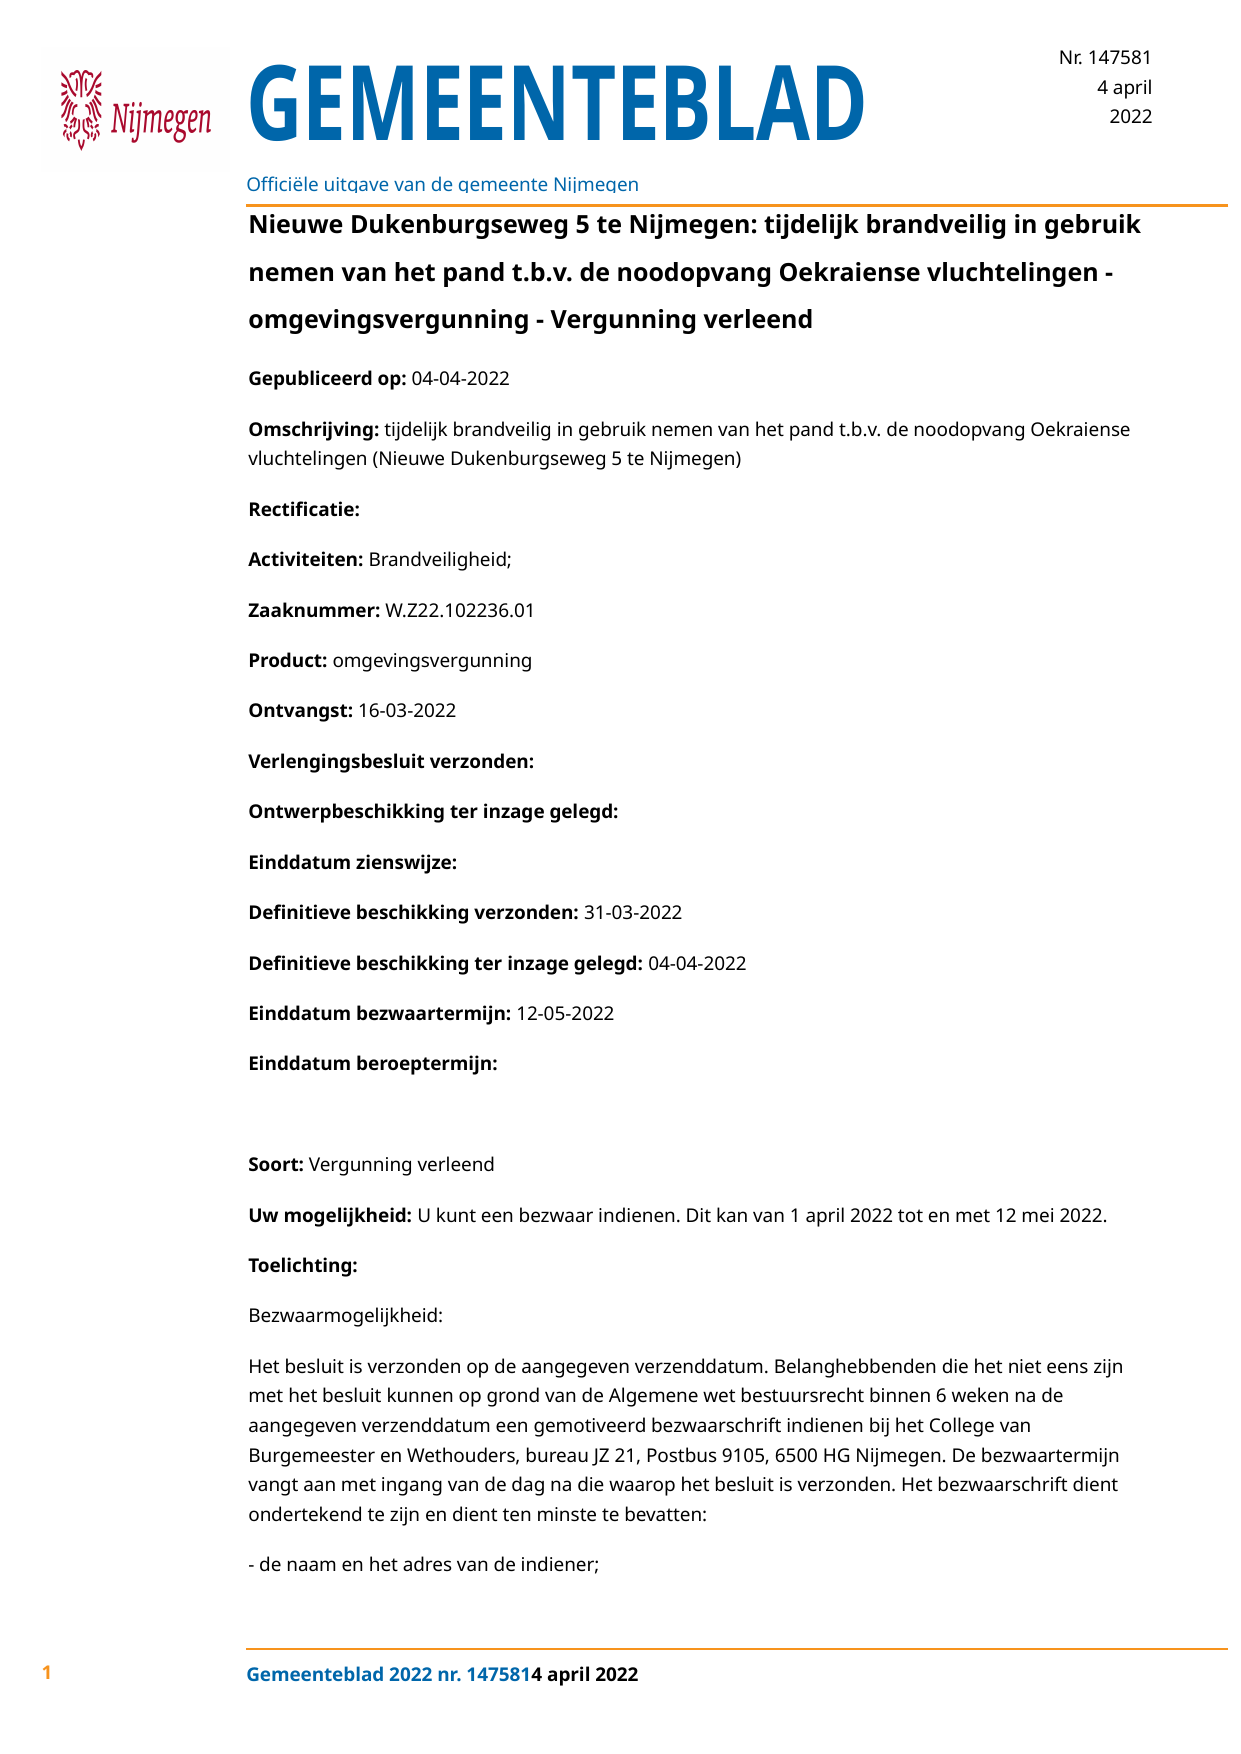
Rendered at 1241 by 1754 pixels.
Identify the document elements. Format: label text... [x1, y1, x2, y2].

text Einddatum zienswijze: [248, 849, 1152, 874]
text Uw mogelijkheid: U kunt een bezwaar indienen. Dit kan van 1 april 2022 tot en met 12 mei 2022. [248, 1202, 1152, 1227]
text Gepubliceerd op: 04-04-2022 [248, 366, 1152, 391]
text Rectificatie: [248, 496, 1152, 522]
text Zaaknummer: W.Z22.102236.01 [248, 597, 1152, 622]
text Soort: Vergunning verleend [248, 1151, 1152, 1177]
text Definitieve beschikking ter inzage gelegd: 04-04-2022 [248, 950, 1152, 975]
text Bezwaarmogelijkheid: [248, 1303, 1152, 1328]
text Ontvangst: 16-03-2022 [248, 698, 1152, 723]
text Einddatum bezwaartermijn: 12-05-2022 [248, 1000, 1152, 1026]
text Het besluit is verzonden op de aangegeven verzenddatum. Belanghebbenden die het niet eens zijn met het besluit kunnen op grond van de Algemene wet bestuursrecht binnen 6 weken na de aangegeven verzenddatum een gemotiveerd bezwaarschrift indienen bij het College van Burgemeester en Wethouders, bureau JZ 21, Postbus 9105, 6500 HG Nijmegen. De bezwaartermijn vangt aan met ingang van de dag na die waarop het besluit is verzonden. Het bezwaarschrift dient ondertekend te zijn en dient ten minste te bevatten: [248, 1353, 1152, 1527]
text Definitieve beschikking verzonden: 31-03-2022 [248, 899, 1152, 925]
text Toelichting: [248, 1252, 1152, 1278]
text Ontwerpbeschikking ter inzage gelegd: [248, 798, 1152, 824]
text Activiteiten: Brandveiligheid; [248, 546, 1152, 572]
text Product: omgevingsvergunning [248, 647, 1152, 673]
text Nieuwe Dukenburgseweg 5 te Nijmegen: tijdelijk brandveilig in gebruik nemen van het pand t.b.v. de noodopvang Oekraiense vluchtelingen - omgevingsvergunning - Vergunning verleend [248, 207, 1152, 336]
text Verlengingsbesluit verzonden: [248, 748, 1152, 774]
text - de naam en het adres van de indiener; [248, 1551, 1152, 1577]
picture [41, 47, 231, 172]
text Omschrijving: tijdelijk brandveilig in gebruik nemen van het pand t.b.v. de noodopvang Oekraiense vluchtelingen (Nieuwe Dukenburgseweg 5 te Nijmegen) [248, 416, 1152, 471]
text Einddatum beroeptermijn: [248, 1051, 1152, 1076]
